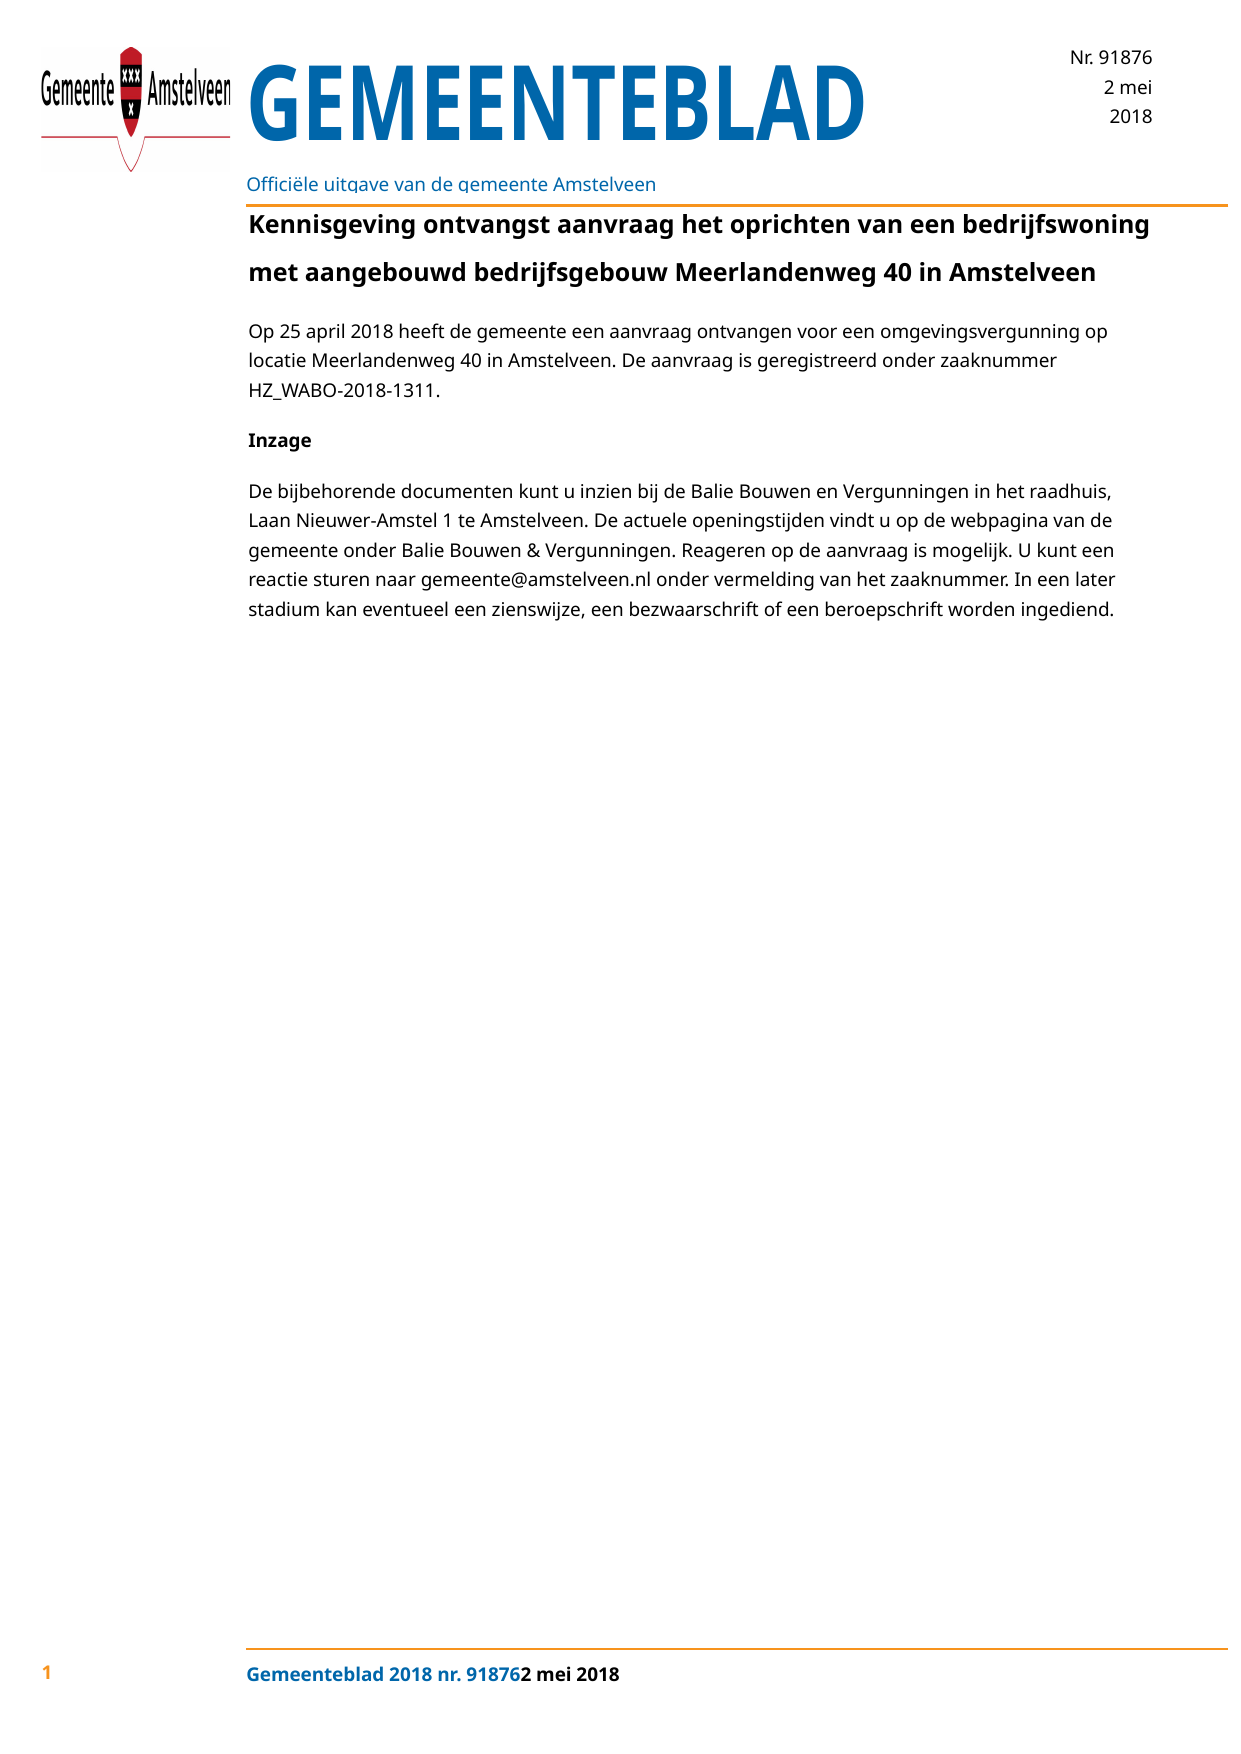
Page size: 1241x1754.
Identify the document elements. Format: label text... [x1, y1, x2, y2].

text Kennisgeving ontvangst aanvraag het oprichten van een bedrijfswoning met aangebouwd bedrijfsgebouw Meerlandenweg 40 in Amstelveen [248, 207, 1152, 288]
text De bijbehorende documenten kunt u inzien bij de Balie Bouwen en Vergunningen in het raadhuis, Laan Nieuwer-Amstel 1 te Amstelveen. De actuele openingstijden vindt u op de webpagina van de gemeente onder Balie Bouwen & Vergunningen. Reageren op de aanvraag is mogelijk. U kunt een reactie sturen naar gemeente@amstelveen.nl onder vermelding van het zaaknummer. In een later stadium kan eventueel een zienswijze, een bezwaarschrift of een beroepschrift worden ingediend. [248, 478, 1152, 622]
text Inzage [248, 427, 1152, 453]
picture [41, 47, 231, 172]
text Op 25 april 2018 heeft de gemeente een aanvraag ontvangen voor een omgevingsvergunning op locatie Meerlandenweg 40 in Amstelveen. De aanvraag is geregistreerd onder zaaknummer HZ_WABO-2018-1311. [248, 318, 1152, 403]
